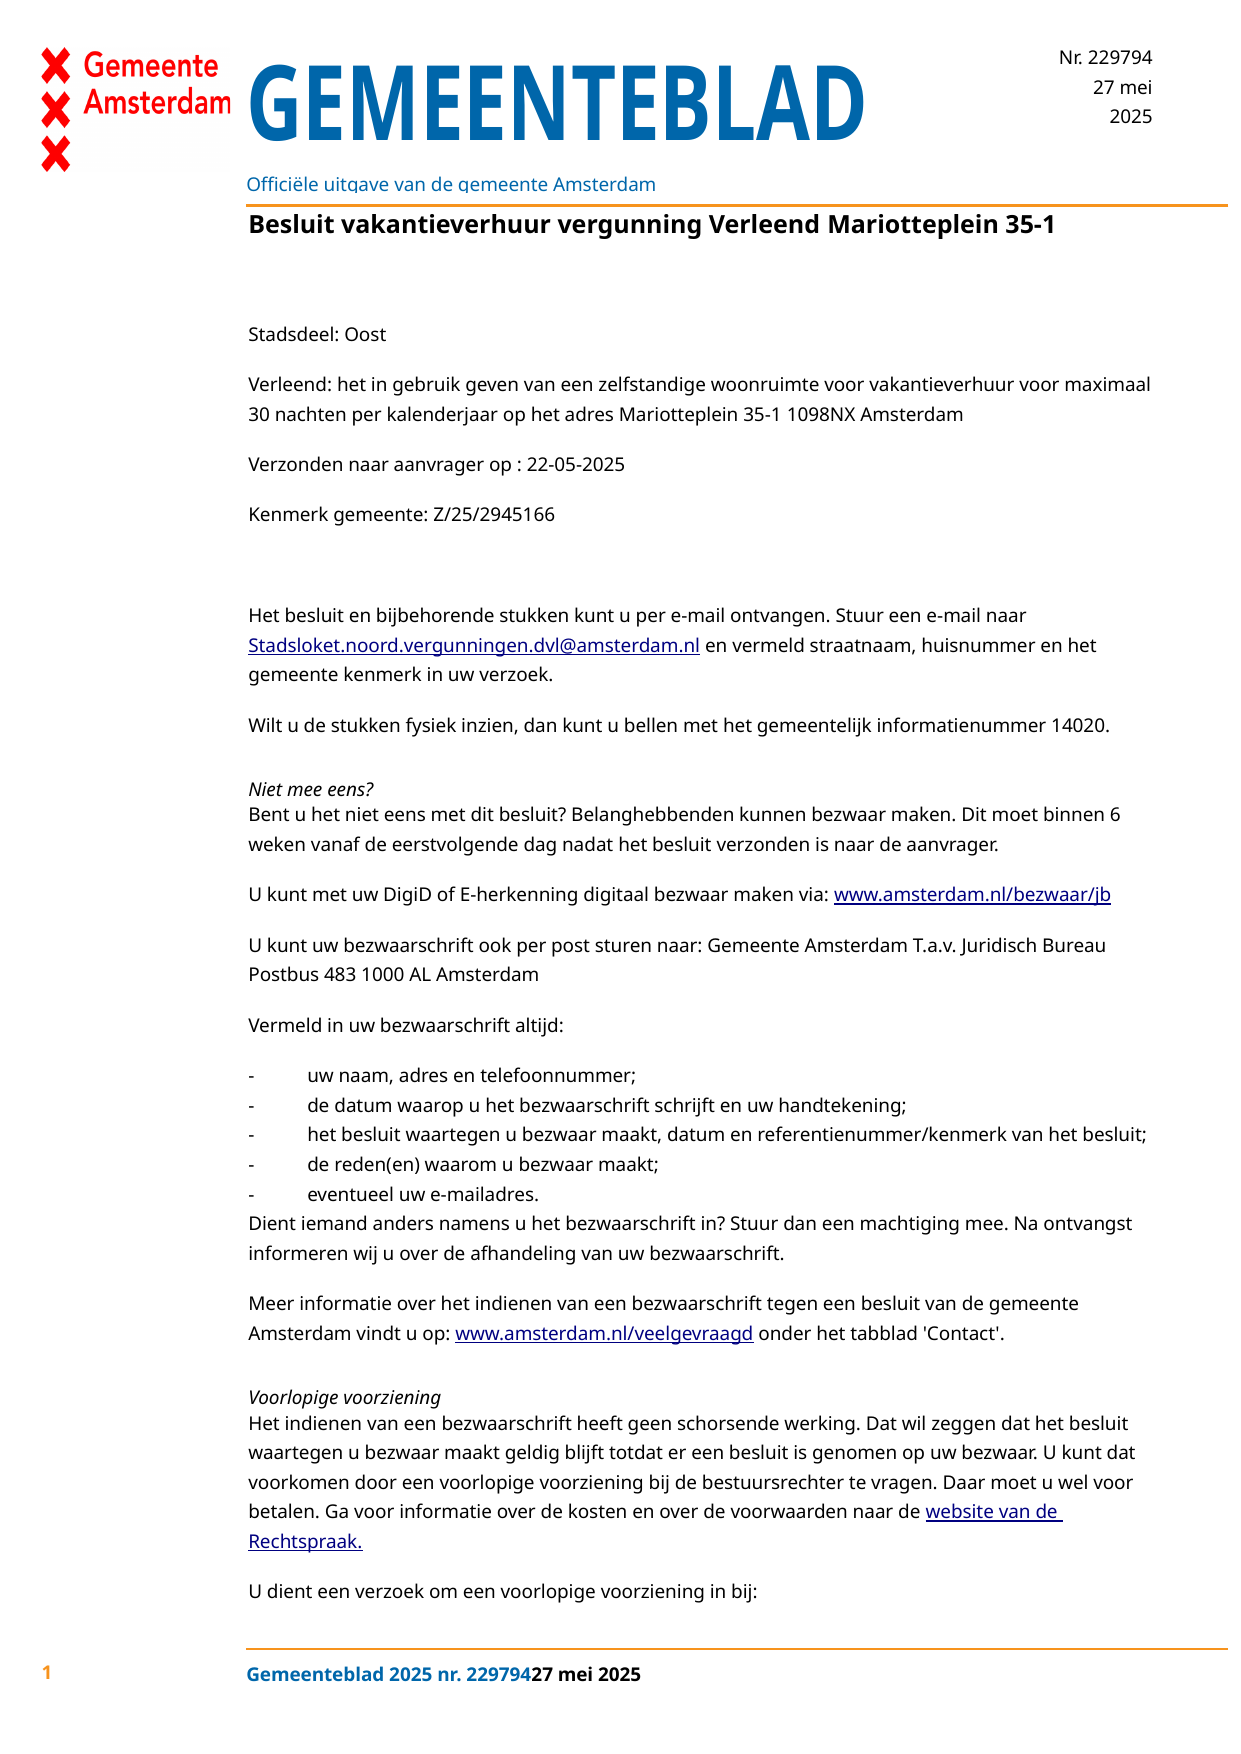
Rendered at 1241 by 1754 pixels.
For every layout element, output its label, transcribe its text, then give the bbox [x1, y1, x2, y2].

text U dient een verzoek om een voorlopige voorziening in bij: [248, 1578, 1152, 1604]
text Niet mee eens? [248, 776, 1152, 802]
text U kunt uw bezwaarschrift ook per post sturen naar: Gemeente Amsterdam T.a.v. Juridisch Bureau Postbus 483 1000 AL Amsterdam [248, 932, 1152, 987]
list het besluit waartegen u bezwaar maakt, datum en referentienummer/kenmerk van het besluit; [248, 1122, 1152, 1147]
text Wilt u de stukken fysiek inzien, dan kunt u bellen met het gemeentelijk informatienummer 14020. [248, 712, 1152, 738]
picture [41, 47, 231, 172]
text Verzonden naar aanvrager op : 22-05-2025 [248, 451, 1152, 477]
text Besluit vakantieverhuur vergunning Verleend Mariotteplein 35-1 [248, 207, 1152, 241]
text Dient iemand anders namens u het bezwaarschrift in? Stuur dan een machtiging mee. Na ontvangst informeren wij u over de afhandeling van uw bezwaarschrift. [248, 1210, 1152, 1266]
list uw naam, adres en telefoonnummer; [248, 1062, 1152, 1088]
text Verleend: het in gebruik geven van een zelfstandige woonruimte voor vakantieverhuur voor maximaal 30 nachten per kalenderjaar op het adres Mariotteplein 35-1 1098NX Amsterdam [248, 371, 1152, 426]
list de datum waarop u het bezwaarschrift schrijft en uw handtekening; [248, 1092, 1152, 1118]
text Meer informatie over het indienen van een bezwaarschrift tegen een besluit van de gemeente Amsterdam vindt u op: www.amsterdam.nl/veelgevraagd onder het tabblad 'Contact'. [248, 1290, 1152, 1346]
text Voorlopige voorziening [248, 1384, 1152, 1410]
text Kenmerk gemeente: Z/25/2945166 [248, 502, 1152, 527]
text Het besluit en bijbehorende stukken kunt u per e-mail ontvangen. Stuur een e-mail naar Stadsloket.noord.vergunningen.dvl@amsterdam.nl en vermeld straatnaam, huisnummer en het gemeente kenmerk in uw verzoek. [248, 602, 1152, 687]
text Stadsdeel: Oost [248, 321, 1152, 346]
text Het indienen van een bezwaarschrift heeft geen schorsende werking. Dat wil zeggen dat het besluit waartegen u bezwaar maakt geldig blijft totdat er een besluit is genomen op uw bezwaar. U kunt dat voorkomen door een voorlopige voorziening bij de bestuursrechter te vragen. Daar moet u wel voor betalen. Ga voor informatie over de kosten en over de voorwaarden naar de website van de Rechtspraak. [248, 1410, 1152, 1554]
text Bent u het niet eens met dit besluit? Belanghebbenden kunnen bezwaar maken. Dit moet binnen 6 weken vanaf de eerstvolgende dag nadat het besluit verzonden is naar de aanvrager. [248, 802, 1152, 857]
text Vermeld in uw bezwaarschrift altijd: [248, 1012, 1152, 1038]
list de reden(en) waarom u bezwaar maakt; [248, 1151, 1152, 1177]
text U kunt met uw DigiD of E-herkenning digitaal bezwaar maken via: www.amsterdam.nl/bezwaar/jb [248, 882, 1152, 907]
list eventueel uw e-mailadres. [248, 1181, 1152, 1207]
